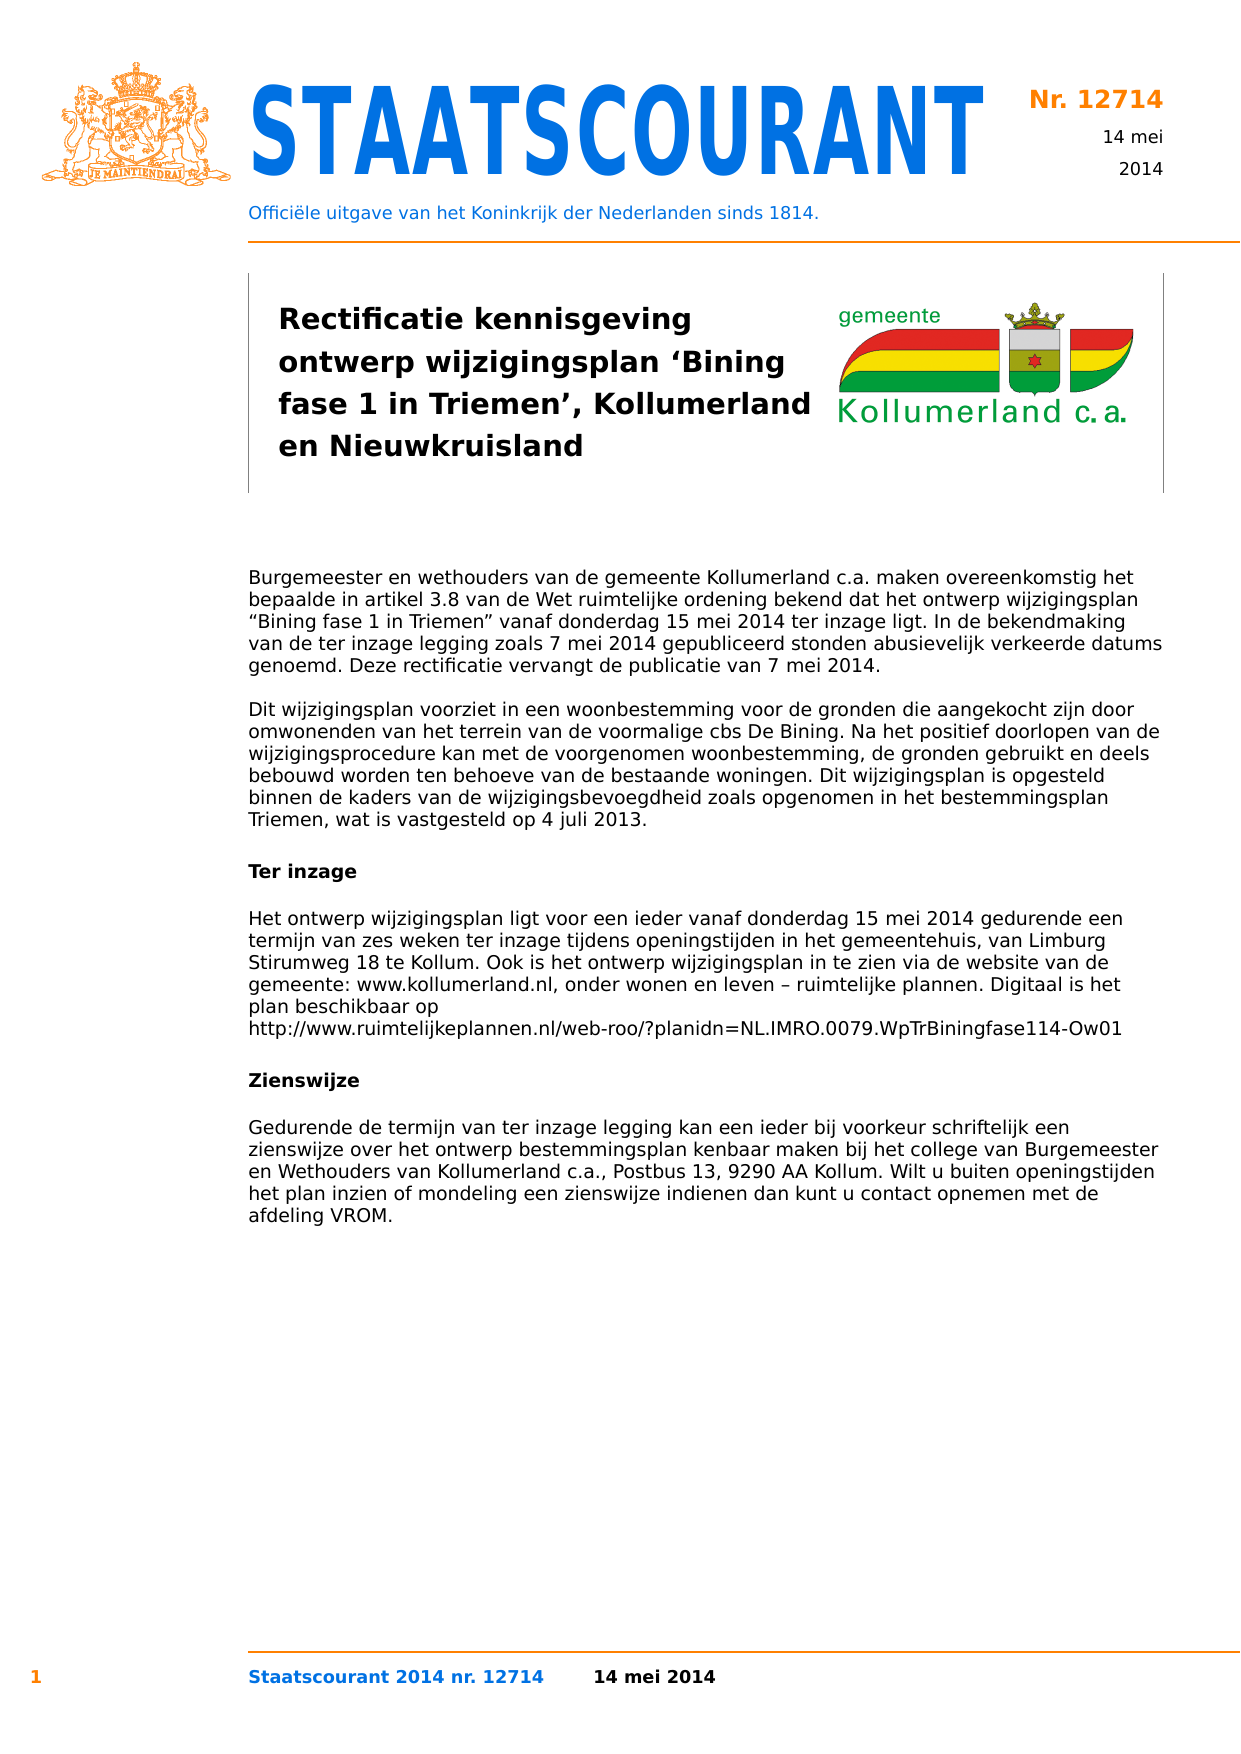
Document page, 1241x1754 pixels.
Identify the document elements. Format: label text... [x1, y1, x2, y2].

table_cell 14 mei [998, 121, 1240, 153]
subtitle Rectificatie kennisgeving ontwerp wijzigingsplan ‘Bining fase 1 in Triemen’, Kollumerland en Nieuwkruisland [249, 273, 1163, 493]
text Het ontwerp wijzigingsplan ligt voor een ieder vanaf donderdag 15 mei 2014 gedurende een termijn van zes weken ter inzage tijdens openingstijden in het gemeentehuis, van Limburg Stirumweg 18 te Kollum. Ook is het ontwerp wijzigingsplan in te zien via de website van de gemeente: www.kollumerland.nl, onder wonen en leven – ruimtelijke plannen. Digitaal is het plan beschikbaar op [248, 908, 1163, 1018]
picture [838, 302, 1134, 427]
subtitle Ter inzage [248, 861, 1163, 883]
text Burgemeester en wethouders van de gemeente Kollumerland c.a. maken overeenkomstig het bepaalde in artikel 3.8 van de Wet ruimtelijke ordening bekend dat het ontwerp wijzigingsplan “Bining fase 1 in Triemen” vanaf donderdag 15 mei 2014 ter inzage ligt. In de bekendmaking van de ter inzage legging zoals 7 mei 2014 gepubliceerd stonden abusievelijk verkeerde datums genoemd. Deze rectificatie vervangt de publicatie van 7 mei 2014. [248, 567, 1163, 677]
table_header STAATSCOURANT [248, 62, 998, 203]
text http://www.ruimtelijkeplannen.nl/web-roo/?planidn=NL.IMRO.0079.WpTrBiningfase114-Ow01 [248, 1018, 1163, 1039]
text Dit wijzigingsplan voorziet in een woonbestemming voor de gronden die aangekocht zijn door omwonenden van het terrein van de voormalige cbs De Bining. Na het positief doorlopen van de wijzigingsprocedure kan met de voorgenomen woonbestemming, de gronden gebruikt en deels bebouwd worden ten behoeve van de bestaande woningen. Dit wijzigingsplan is opgesteld binnen de kaders van de wijzigingsbevoegdheid zoals opgenomen in het bestemmingsplan Triemen, wat is vastgesteld op 4 juli 2013. [248, 699, 1163, 831]
subtitle Zienswijze [248, 1069, 1163, 1092]
table_header Nr. 12714 [998, 62, 1240, 121]
picture [41, 62, 231, 186]
table_cell Officiële uitgave van het Koninkrijk der Nederlanden sinds 1814. [248, 203, 1240, 241]
table_cell 2014 [998, 153, 1240, 203]
table_header [25, 62, 248, 241]
text Gedurende de termijn van ter inzage legging kan een ieder bij voorkeur schriftelijk een zienswijze over het ontwerp bestemmingsplan kenbaar maken bij het college van Burgemeester en Wethouders van Kollumerland c.a., Postbus 13, 9290 AA Kollum. Wilt u buiten openingstijden het plan inzien of mondeling een zienswijze indienen dan kunt u contact opnemen met de afdeling VROM. [248, 1117, 1163, 1226]
